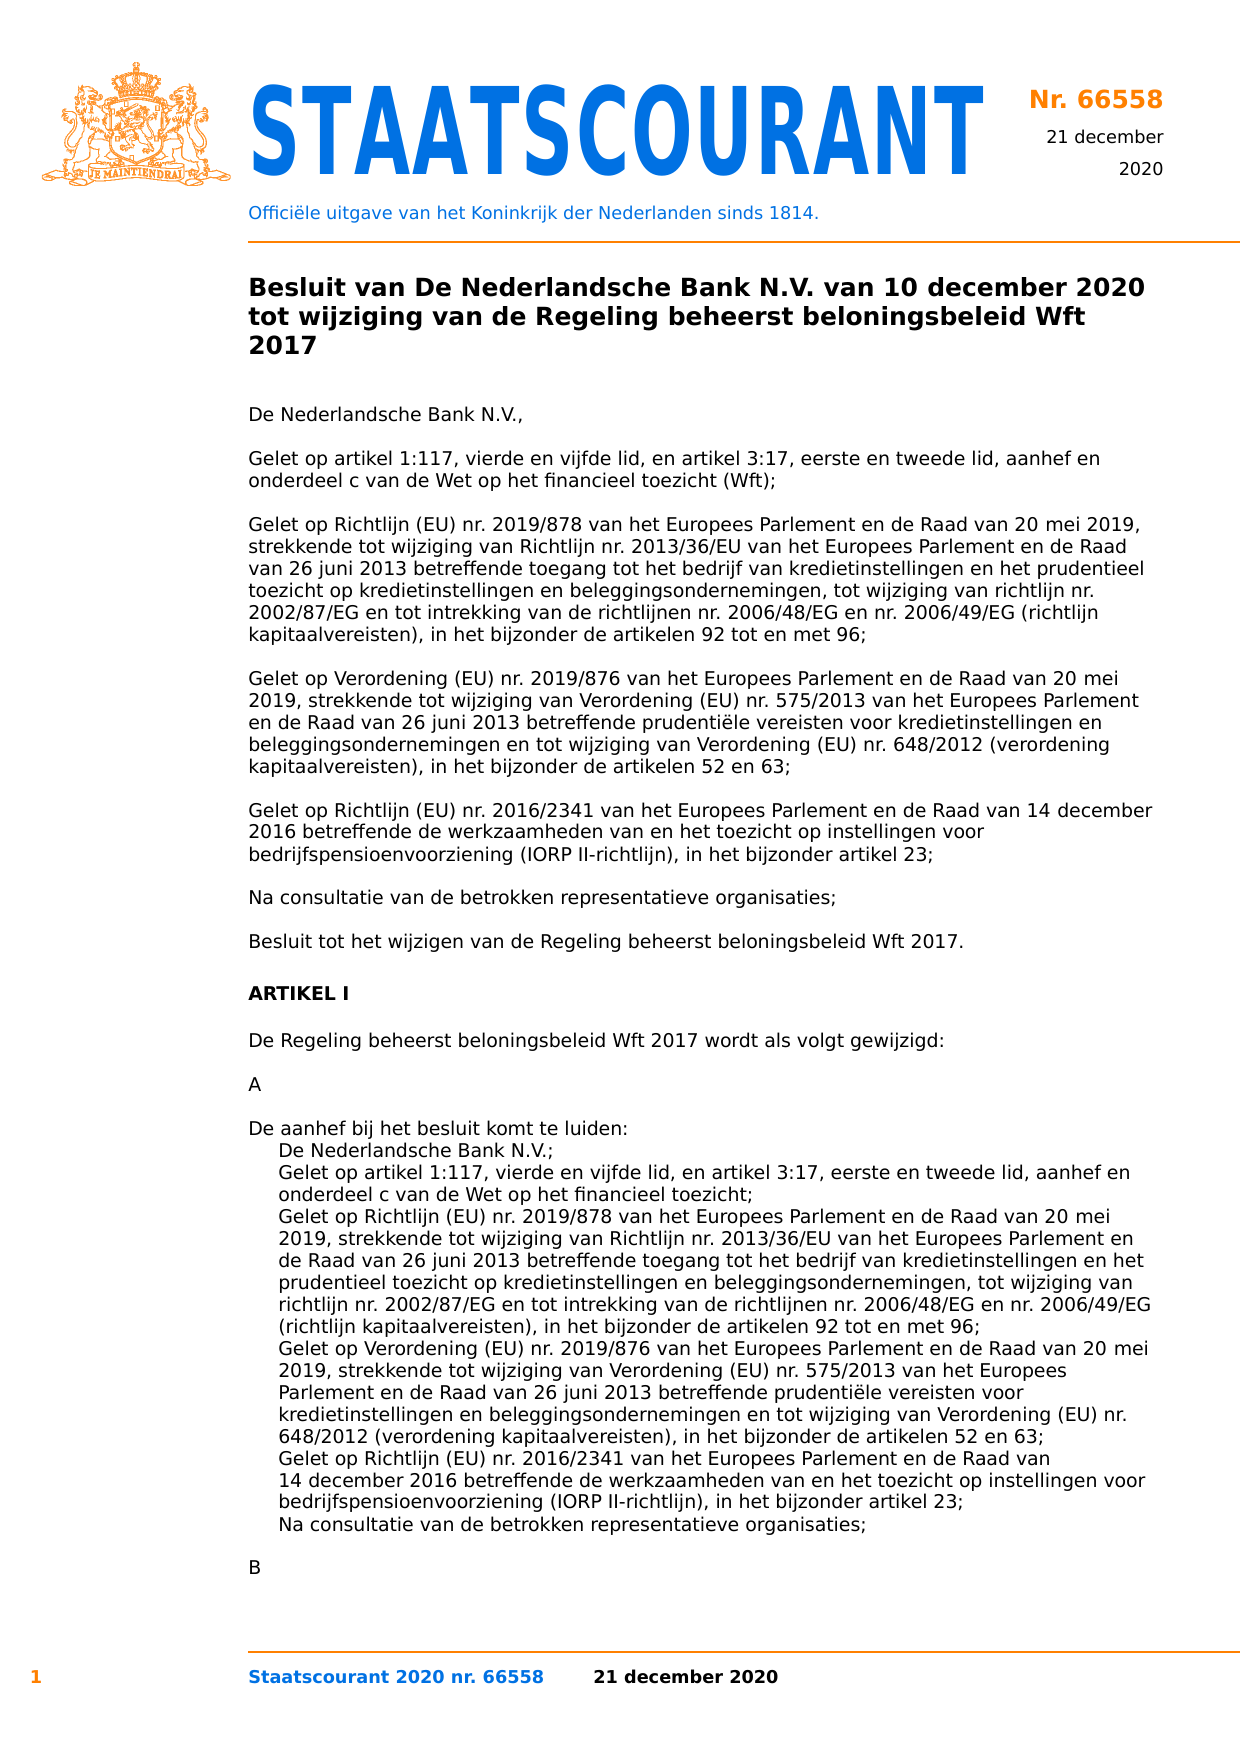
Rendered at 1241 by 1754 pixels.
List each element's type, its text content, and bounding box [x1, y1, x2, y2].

text A [248, 1074, 1163, 1096]
text Na consultatie van de betrokken representatieve organisaties; [278, 1513, 1163, 1535]
text Gelet op Richtlijn (EU) nr. 2019/878 van het Europees Parlement en de Raad van 20 mei 2019, strekkende tot wijziging van Richtlijn nr. 2013/36/EU van het Europees Parlement en de Raad van 26 juni 2013 betreffende toegang tot het bedrijf van kredietinstellingen en het prudentieel toezicht op kredietinstellingen en beleggingsondernemingen, tot wijziging van richtlijn nr. 2002/87/EG en tot intrekking van de richtlijnen nr. 2006/48/EG en nr. 2006/49/EG (richtlijn kapitaalvereisten), in het bijzonder de artikelen 92 tot en met 96; [248, 514, 1163, 646]
text Gelet op Richtlijn (EU) nr. 2016/2341 van het Europees Parlement en de Raad van 14 december 2016 betreffende de werkzaamheden van en het toezicht op instellingen voor bedrijfspensioenvoorziening (IORP II-richtlijn), in het bijzonder artikel 23; [248, 799, 1163, 865]
text De Nederlandsche Bank N.V.; [278, 1140, 1163, 1162]
text Gelet op artikel 1:117, vierde en vijfde lid, en artikel 3:17, eerste en tweede lid, aanhef en onderdeel c van de Wet op het financieel toezicht; [278, 1162, 1163, 1206]
subtitle Besluit van De Nederlandsche Bank N.V. van 10 december 2020 tot wijziging van de Regeling beheerst beloningsbeleid Wft 2017 [248, 273, 1163, 361]
text Gelet op Verordening (EU) nr. 2019/876 van het Europees Parlement en de Raad van 20 mei 2019, strekkende tot wijziging van Verordening (EU) nr. 575/2013 van het Europees Parlement en de Raad van 26 juni 2013 betreffende prudentiële vereisten voor kredietinstellingen en beleggingsondernemingen en tot wijziging van Verordening (EU) nr. 648/2012 (verordening kapitaalvereisten), in het bijzonder de artikelen 52 en 63; [248, 668, 1163, 778]
text B [248, 1557, 1163, 1579]
text Na consultatie van de betrokken representatieve organisaties; [248, 887, 1163, 909]
text Gelet op Verordening (EU) nr. 2019/876 van het Europees Parlement en de Raad van 20 mei 2019, strekkende tot wijziging van Verordening (EU) nr. 575/2013 van het Europees Parlement en de Raad van 26 juni 2013 betreffende prudentiële vereisten voor kredietinstellingen en beleggingsondernemingen en tot wijziging van Verordening (EU) nr. 648/2012 (verordening kapitaalvereisten), in het bijzonder de artikelen 52 en 63; [278, 1338, 1163, 1447]
table_cell Officiële uitgave van het Koninkrijk der Nederlanden sinds 1814. [248, 203, 1240, 241]
text De aanhef bij het besluit komt te luiden: [248, 1118, 1163, 1140]
text De Nederlandsche Bank N.V., [248, 404, 1163, 426]
table_cell 2020 [998, 153, 1240, 203]
text De Regeling beheerst beloningsbeleid Wft 2017 wordt als volgt gewijzigd: [248, 1030, 1163, 1052]
text Gelet op artikel 1:117, vierde en vijfde lid, en artikel 3:17, eerste en tweede lid, aanhef en onderdeel c van de Wet op het financieel toezicht (Wft); [248, 448, 1163, 492]
table_header [25, 62, 248, 241]
table_cell 21 december [998, 121, 1240, 153]
table_header STAATSCOURANT [248, 62, 998, 203]
text Besluit tot het wijzigen van de Regeling beheerst beloningsbeleid Wft 2017. [248, 931, 1163, 953]
text Gelet op Richtlijn (EU) nr. 2019/878 van het Europees Parlement en de Raad van 20 mei 2019, strekkende tot wijziging van Richtlijn nr. 2013/36/EU van het Europees Parlement en de Raad van 26 juni 2013 betreffende toegang tot het bedrijf van kredietinstellingen en het prudentieel toezicht op kredietinstellingen en beleggingsondernemingen, tot wijziging van richtlijn nr. 2002/87/EG en tot intrekking van de richtlijnen nr. 2006/48/EG en nr. 2006/49/EG (richtlijn kapitaalvereisten), in het bijzonder de artikelen 92 tot en met 96; [278, 1206, 1163, 1338]
table_header Nr. 66558 [998, 62, 1240, 121]
picture [41, 62, 231, 186]
text Gelet op Richtlijn (EU) nr. 2016/2341 van het Europees Parlement en de Raad van 14 december 2016 betreffende de werkzaamheden van en het toezicht op instellingen voor bedrijfspensioenvoorziening (IORP II-richtlijn), in het bijzonder artikel 23; [278, 1447, 1163, 1513]
subtitle ARTIKEL I [248, 983, 1163, 1005]
